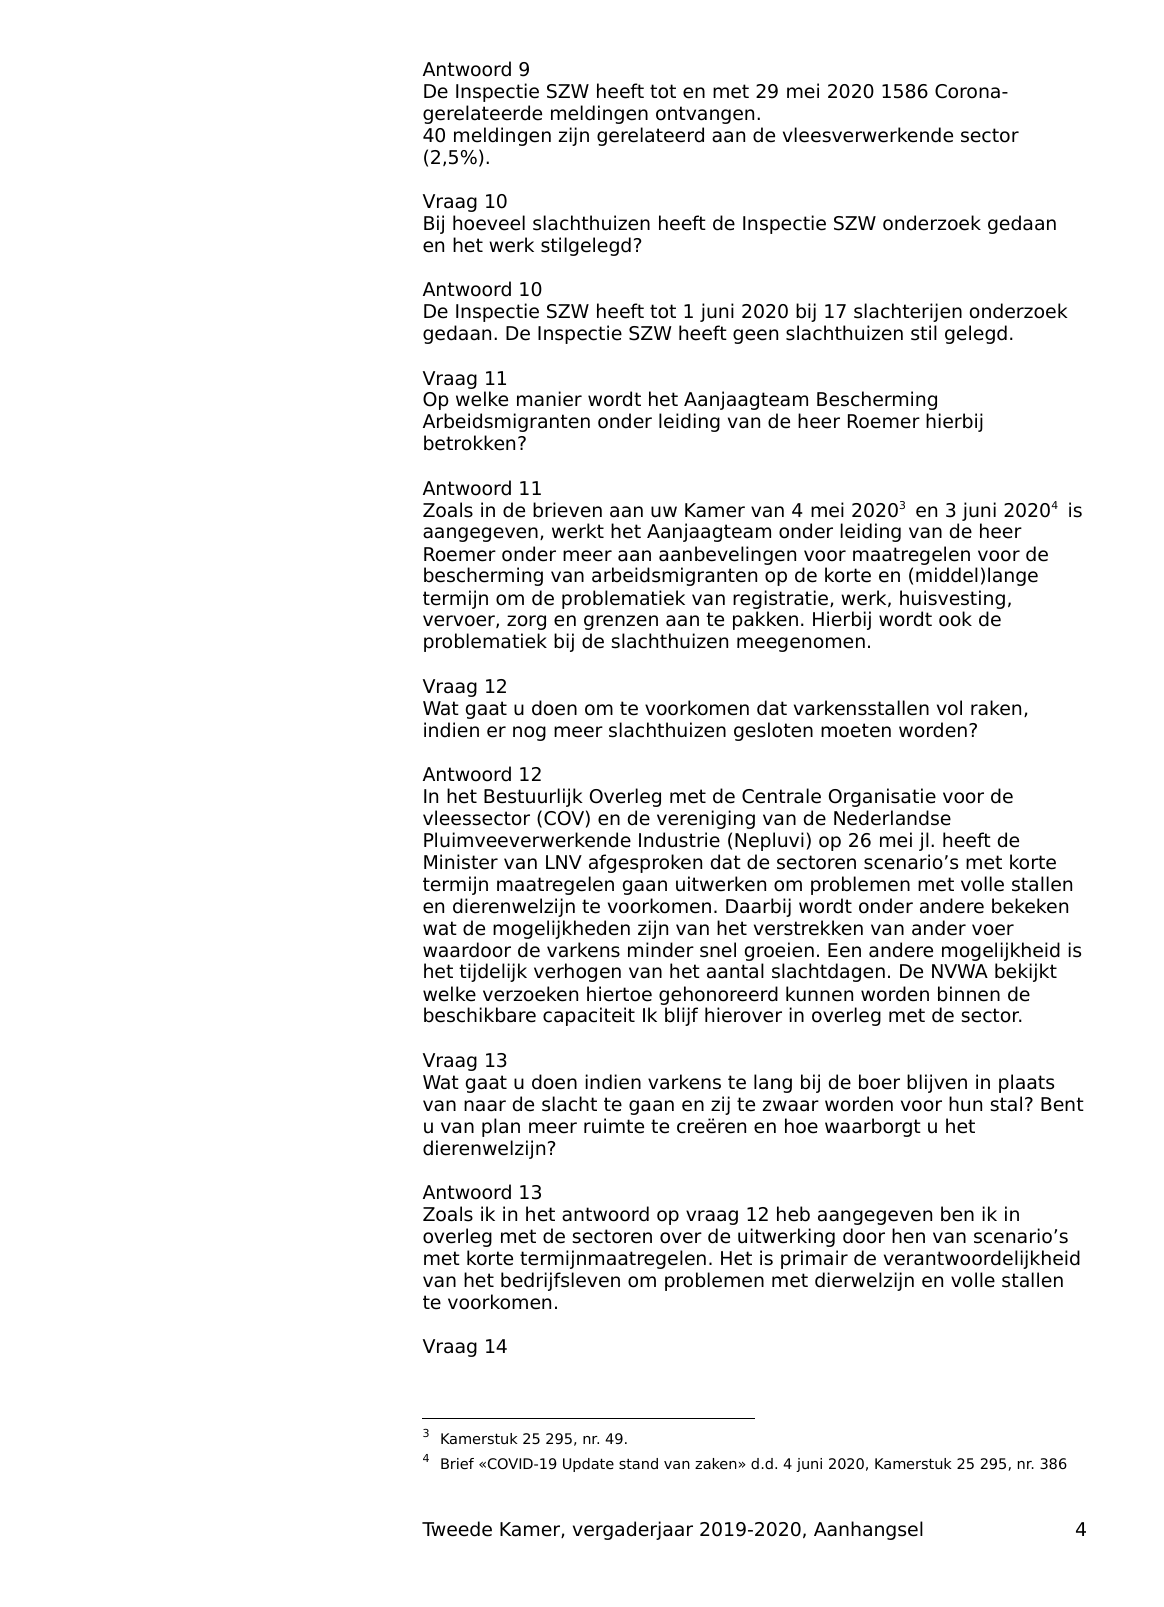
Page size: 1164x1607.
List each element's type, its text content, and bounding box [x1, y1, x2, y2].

text Vraag 11 [422, 367, 1087, 389]
text Antwoord 12 [422, 764, 1087, 786]
text Antwoord 11 [422, 477, 1087, 499]
text In het Bestuurlijk Overleg met de Centrale Organisatie voor de vleessector (COV) en de vereniging van de Nederlandse Pluimveeverwerkende Industrie (Nepluvi) op 26 mei jl. heeft de Minister van LNV afgesproken dat de sectoren scenario’s met korte termijn maatregelen gaan uitwerken om problemen met volle stallen en dierenwelzijn te voorkomen. Daarbij wordt onder andere bekeken wat de mogelijkheden zijn van het verstrekken van ander voer waardoor de varkens minder snel groeien. Een andere mogelijkheid is het tijdelijk verhogen van het aantal slachtdagen. De NVWA bekijkt welke verzoeken hiertoe gehonoreerd kunnen worden binnen de beschikbare capaciteit Ik blijf hierover in overleg met de sector. [422, 786, 1087, 1027]
text 40 meldingen zijn gerelateerd aan de vleesverwerkende sector (2,5%). [422, 125, 1087, 169]
text Op welke manier wordt het Aanjaagteam Bescherming Arbeidsmigranten onder leiding van de heer Roemer hierbij betrokken? [422, 389, 1087, 455]
text Vraag 12 [422, 676, 1087, 697]
text Brief «COVID-19 Update stand van zaken» d.d. 4 juni 2020, Kamerstuk 25 295, nr. 386 [422, 1452, 1087, 1474]
text Wat gaat u doen indien varkens te lang bij de boer blijven in plaats van naar de slacht te gaan en zij te zwaar worden voor hun stal? Bent u van plan meer ruimte te creëren en hoe waarborgt u het dierenwelzijn? [422, 1072, 1087, 1159]
text Vraag 10 [422, 191, 1087, 213]
text Zoals ik in het antwoord op vraag 12 heb aangegeven ben ik in overleg met de sectoren over de uitwerking door hen van scenario’s met korte termijnmaatregelen. Het is primair de verantwoordelijkheid van het bedrijfsleven om problemen met dierwelzijn en volle stallen te voorkomen. [422, 1204, 1087, 1313]
text De Inspectie SZW heeft tot en met 29 mei 2020 1586 Corona-gerelateerde meldingen ontvangen. [422, 81, 1087, 125]
text Bij hoeveel slachthuizen heeft de Inspectie SZW onderzoek gedaan en het werk stilgelegd? [422, 213, 1087, 257]
text Vraag 13 [422, 1049, 1087, 1072]
text De Inspectie SZW heeft tot 1 juni 2020 bij 17 slachterijen onderzoek gedaan. De Inspectie SZW heeft geen slachthuizen stil gelegd. [422, 301, 1087, 345]
text Antwoord 10 [422, 279, 1087, 301]
text Kamerstuk 25 295, nr. 49. [422, 1427, 1087, 1449]
text Zoals in de brieven aan uw Kamer van 4 mei 2020 en 3 juni 2020 is aangegeven, werkt het Aanjaagteam onder leiding van de heer Roemer onder meer aan aanbevelingen voor maatregelen voor de bescherming van arbeidsmigranten op de korte en (middel)lange termijn om de problematiek van registratie, werk, huisvesting, vervoer, zorg en grenzen aan te pakken. Hierbij wordt ook de problematiek bij de slachthuizen meegenomen. [422, 499, 1087, 653]
text Antwoord 9 [422, 59, 1087, 81]
text Vraag 14 [422, 1336, 1087, 1358]
text Antwoord 13 [422, 1182, 1087, 1204]
text Wat gaat u doen om te voorkomen dat varkensstallen vol raken, indien er nog meer slachthuizen gesloten moeten worden? [422, 697, 1087, 741]
